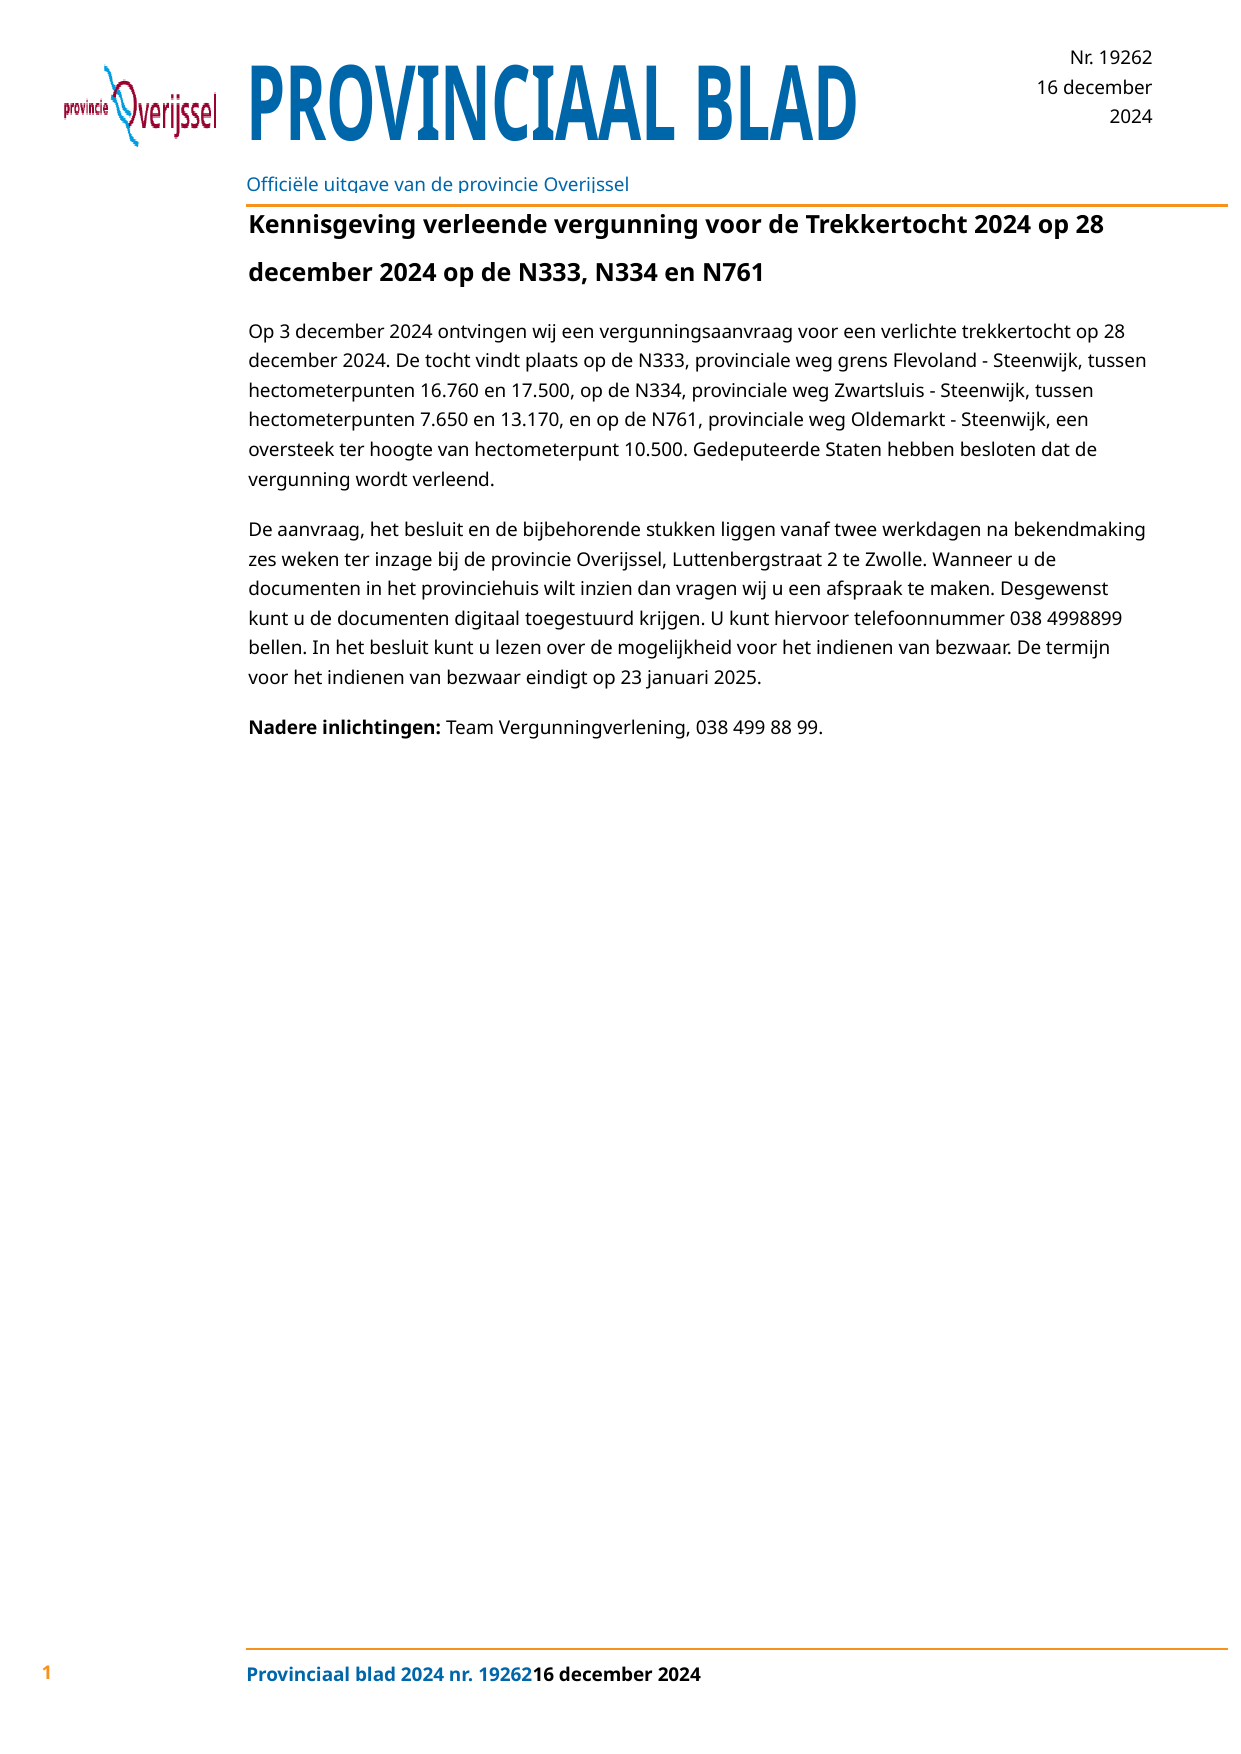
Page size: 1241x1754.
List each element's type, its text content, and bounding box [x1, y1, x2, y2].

picture [41, 47, 231, 172]
text Kennisgeving verleende vergunning voor de Trekkertocht 2024 op 28 december 2024 op de N333, N334 en N761 [248, 207, 1152, 288]
text Op 3 december 2024 ontvingen wij een vergunningsaanvraag voor een verlichte trekkertocht op 28 december 2024. De tocht vindt plaats op de N333, provinciale weg grens Flevoland - Steenwijk, tussen hectometerpunten 16.760 en 17.500, op de N334, provinciale weg Zwartsluis - Steenwijk, tussen hectometerpunten 7.650 en 13.170, en op de N761, provinciale weg Oldemarkt - Steenwijk, een oversteek ter hoogte van hectometerpunt 10.500. Gedeputeerde Staten hebben besloten dat de vergunning wordt verleend. [248, 318, 1152, 492]
text Nadere inlichtingen: Team Vergunningverlening, 038 499 88 99. [248, 714, 1152, 740]
text De aanvraag, het besluit en de bijbehorende stukken liggen vanaf twee werkdagen na bekendmaking zes weken ter inzage bij de provincie Overijssel, Luttenbergstraat 2 te Zwolle. Wanneer u de documenten in het provinciehuis wilt inzien dan vragen wij u een afspraak te maken. Desgewenst kunt u de documenten digitaal toegestuurd krijgen. U kunt hiervoor telefoonnummer 038 4998899 bellen. In het besluit kunt u lezen over de mogelijkheid voor het indienen van bezwaar. De termijn voor het indienen van bezwaar eindigt op 23 januari 2025. [248, 516, 1152, 690]
